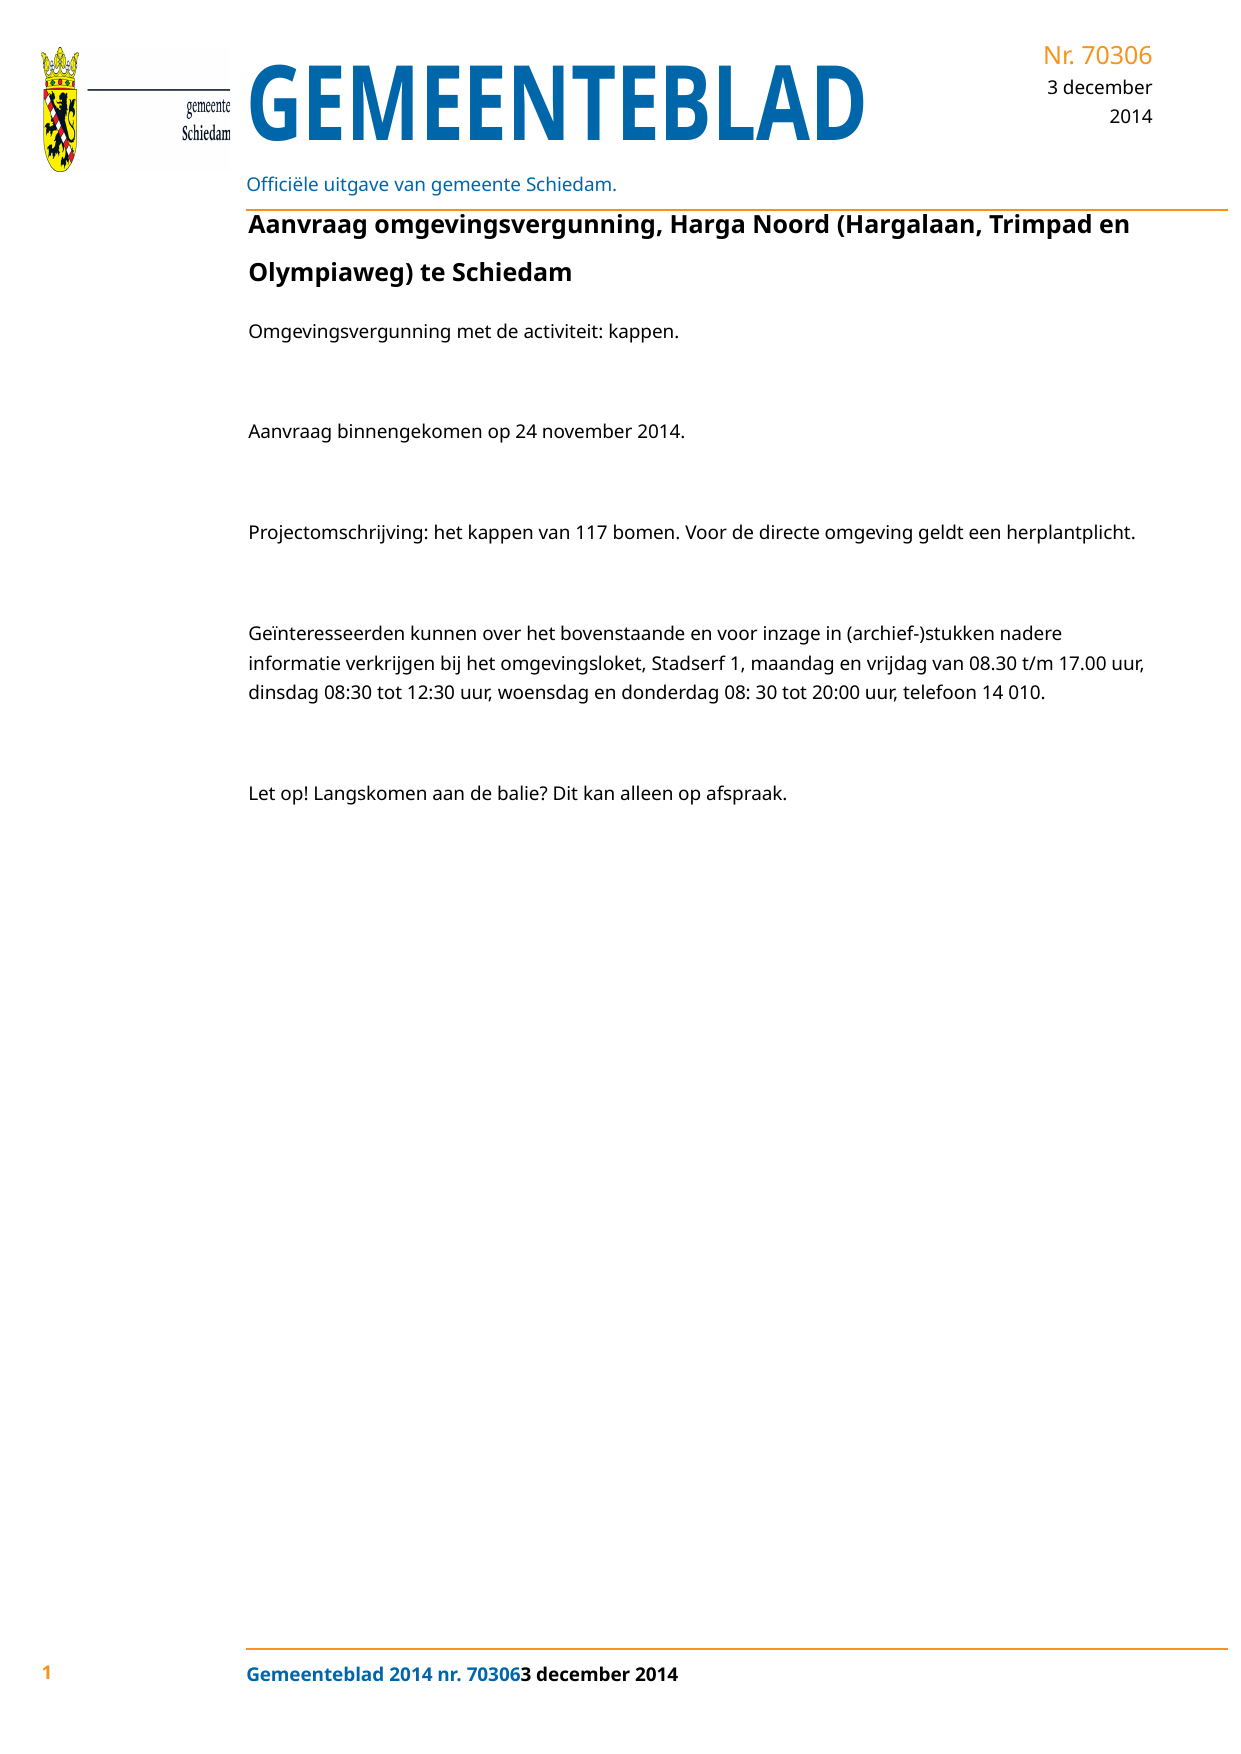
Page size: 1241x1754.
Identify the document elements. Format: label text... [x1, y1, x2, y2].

text Geïnteresseerden kunnen over het bovenstaande en voor inzage in (archief-)stukken nadere informatie verkrijgen bij het omgevingsloket, Stadserf 1, maandag en vrijdag van 08.30 t/m 17.00 uur, dinsdag 08:30 tot 12:30 uur, woensdag en donderdag 08: 30 tot 20:00 uur, telefoon 14 010. [248, 620, 1152, 705]
text Projectomschrijving: het kappen van 117 bomen. Voor de directe omgeving geldt een herplantplicht. [248, 519, 1152, 545]
text Aanvraag binnengekomen op 24 november 2014. [248, 419, 1152, 444]
picture [41, 47, 231, 172]
text Aanvraag omgevingsvergunning, Harga Noord (Hargalaan, Trimpad en Olympiaweg) te Schiedam [248, 211, 1152, 288]
text Let op! Langskomen aan de balie? Dit kan alleen op afspraak. [248, 780, 1152, 806]
text Omgevingsvergunning met de activiteit: kappen. [248, 318, 1152, 344]
